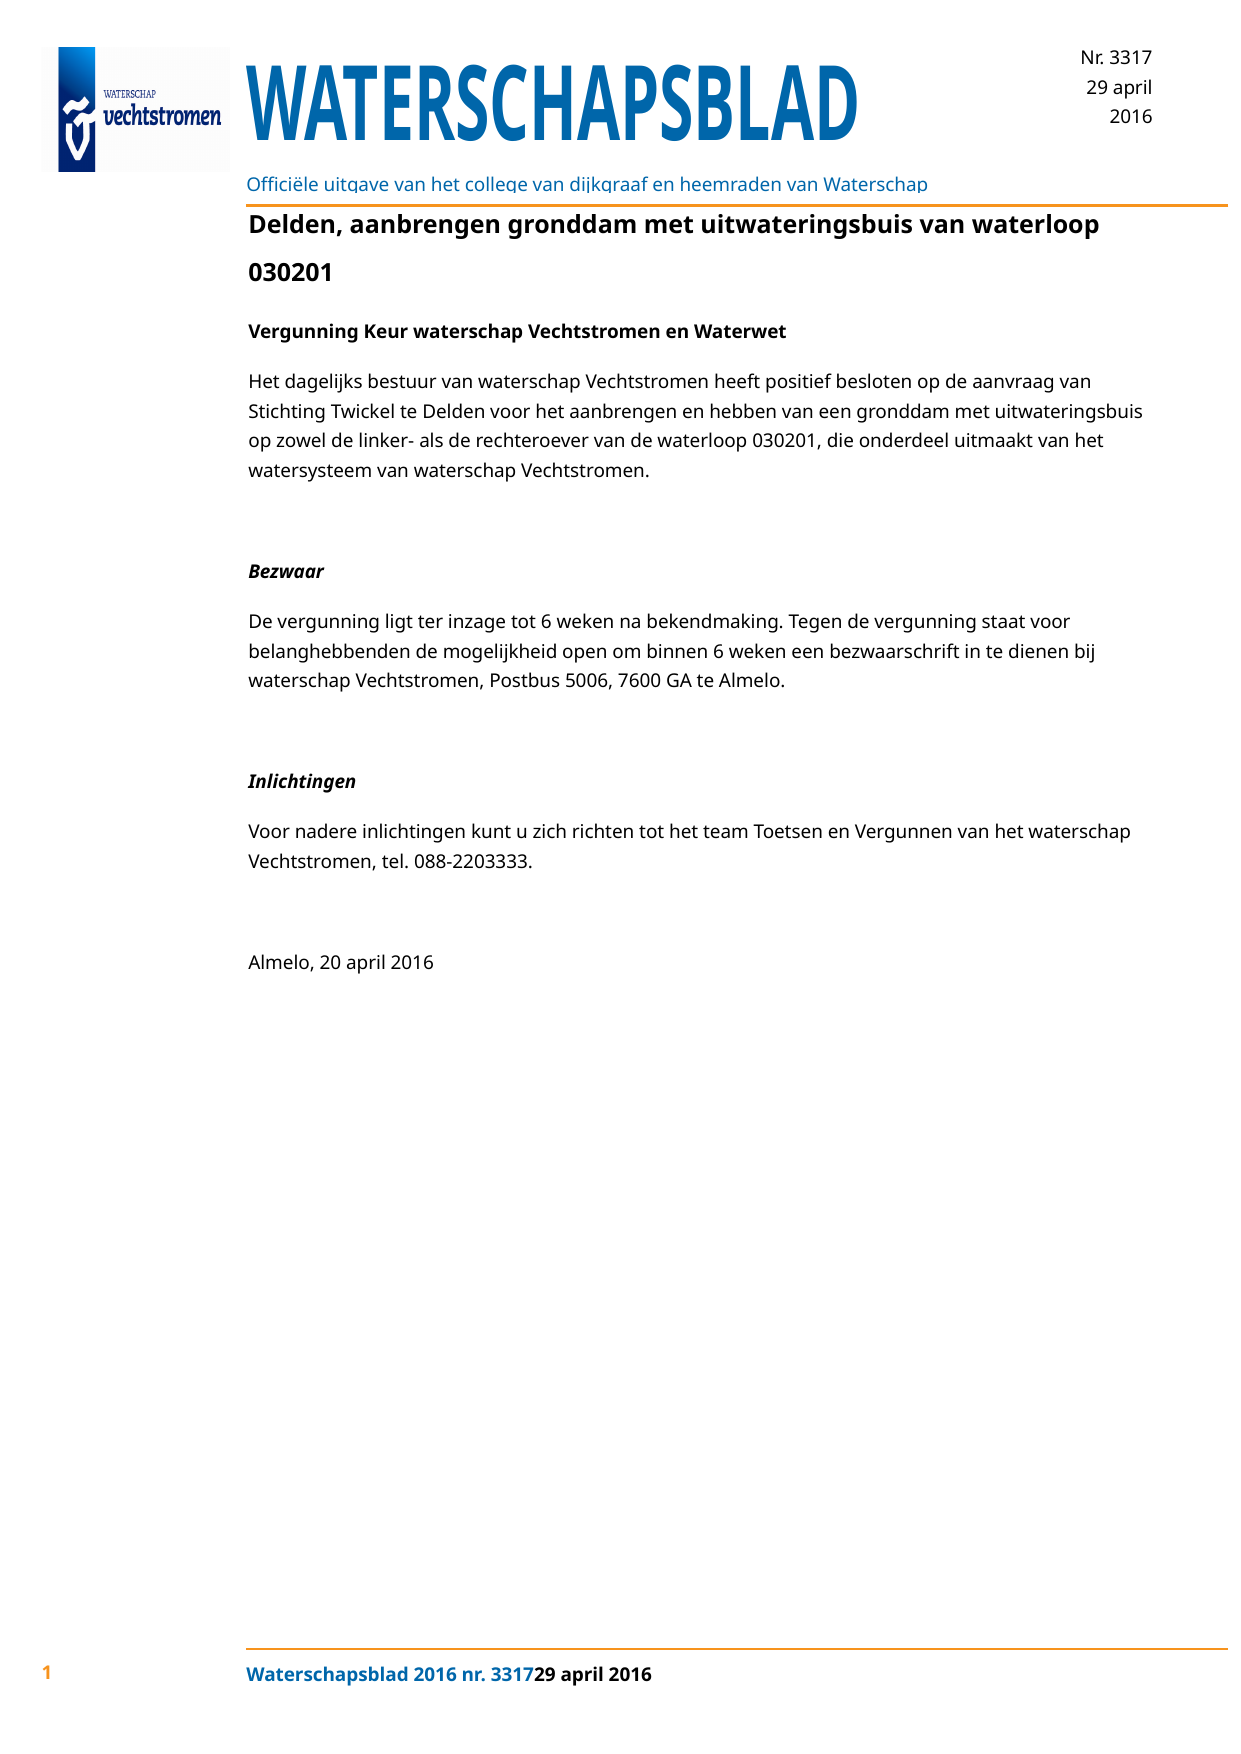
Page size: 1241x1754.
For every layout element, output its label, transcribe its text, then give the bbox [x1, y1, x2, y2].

text Almelo, 20 april 2016 [248, 949, 1152, 975]
picture [41, 47, 231, 172]
text Delden, aanbrengen gronddam met uitwateringsbuis van waterloop 030201 [248, 207, 1152, 288]
text Inlichtingen [248, 768, 1152, 794]
text De vergunning ligt ter inzage tot 6 weken na bekendmaking. Tegen de vergunning staat voor belanghebbenden de mogelijkheid open om binnen 6 weken een bezwaarschrift in te dienen bij waterschap Vechtstromen, Postbus 5006, 7600 GA te Almelo. [248, 608, 1152, 693]
text Voor nadere inlichtingen kunt u zich richten tot het team Toetsen en Vergunnen van het waterschap Vechtstromen, tel. 088-2203333. [248, 819, 1152, 874]
text Het dagelijks bestuur van waterschap Vechtstromen heeft positief besloten op de aanvraag van Stichting Twickel te Delden voor het aanbrengen en hebben van een gronddam met uitwateringsbuis op zowel de linker- als de rechteroever van de waterloop 030201, die onderdeel uitmaakt van het watersysteem van waterschap Vechtstromen. [248, 368, 1152, 483]
text Vergunning Keur waterschap Vechtstromen en Waterwet [248, 318, 1152, 344]
text Bezwaar [248, 558, 1152, 584]
